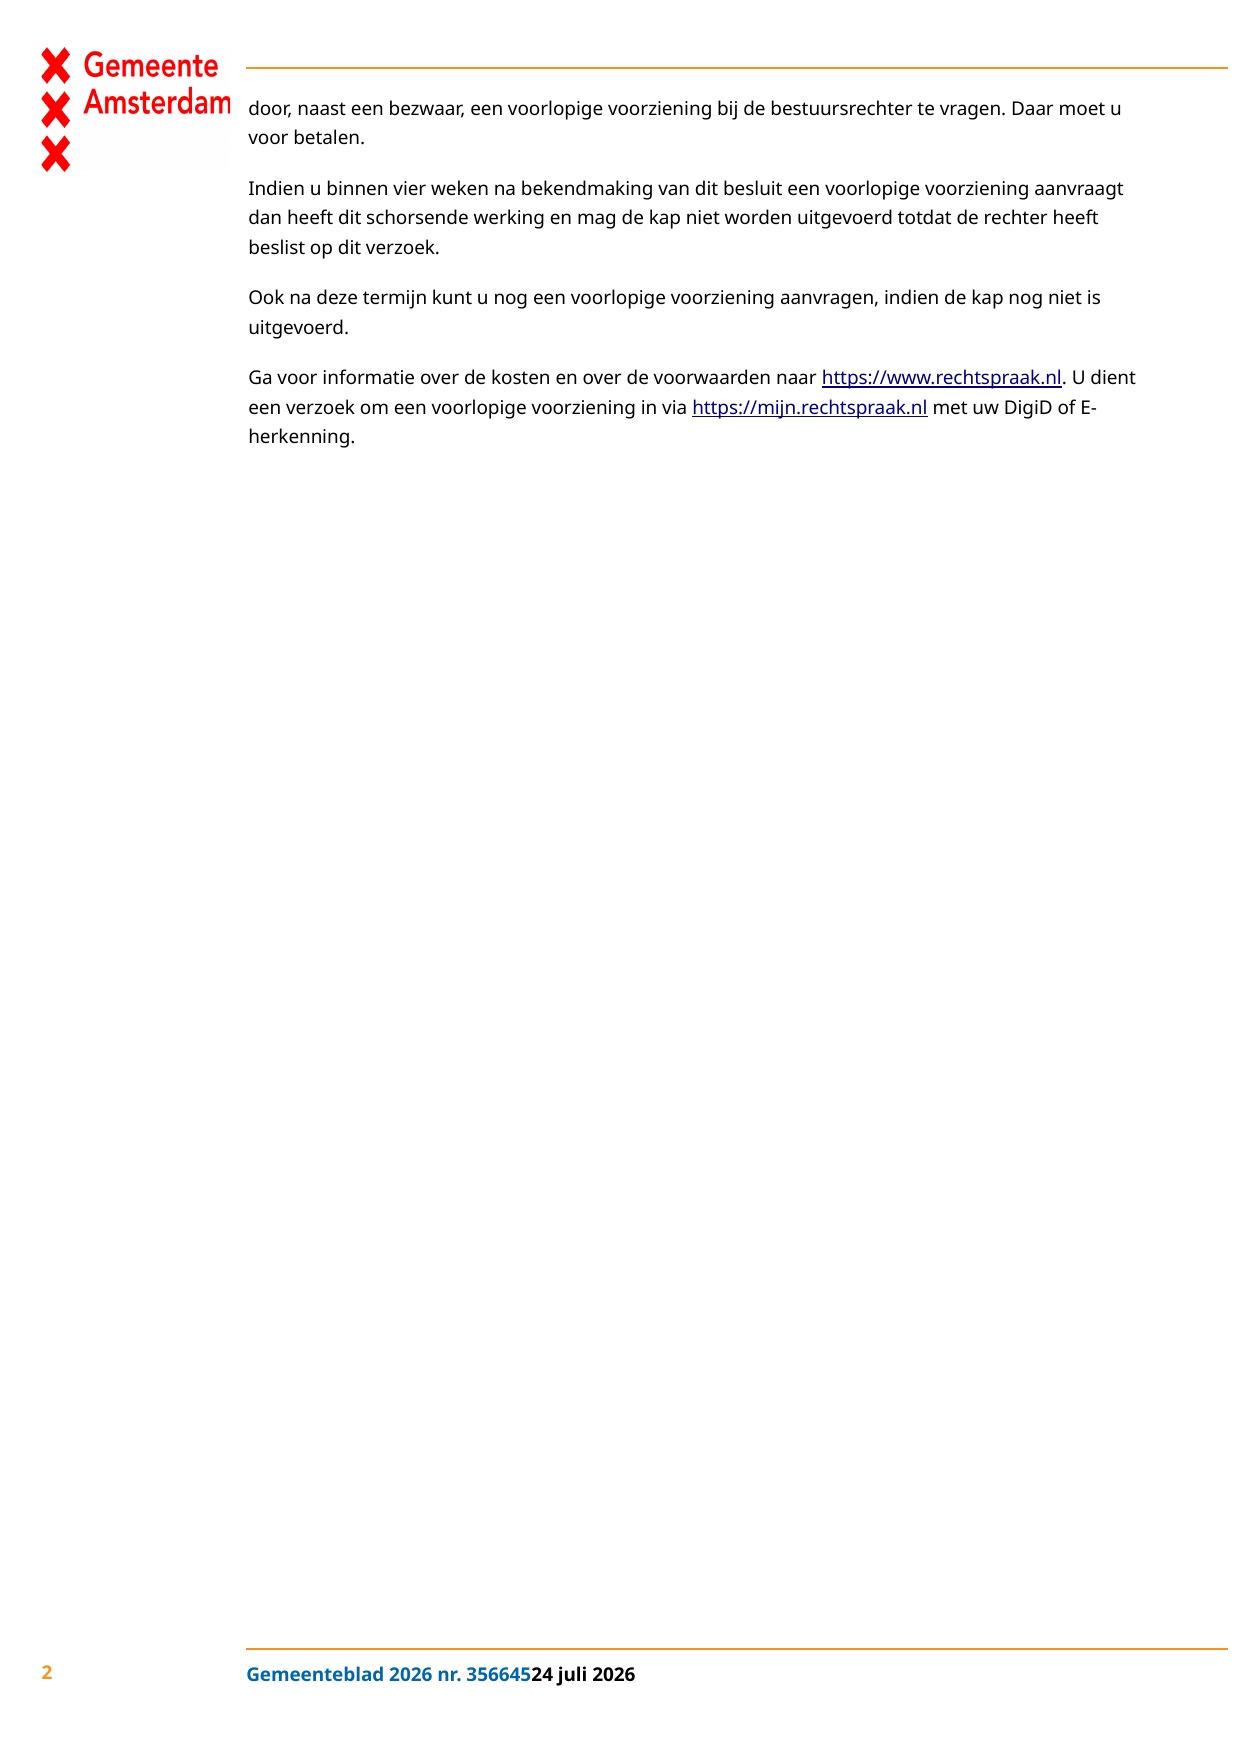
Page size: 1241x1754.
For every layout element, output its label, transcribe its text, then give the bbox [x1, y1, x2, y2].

text door, naast een bezwaar, een voorlopige voorziening bij de bestuursrechter te vragen. Daar moet u voor betalen. [248, 95, 1152, 150]
picture [41, 47, 231, 172]
text Indien u binnen vier weken na bekendmaking van dit besluit een voorlopige voorziening aanvraagt dan heeft dit schorsende werking en mag de kap niet worden uitgevoerd totdat de rechter heeft beslist op dit verzoek. [248, 175, 1152, 260]
text Ga voor informatie over de kosten en over de voorwaarden naar https://www.rechtspraak.nl. U dient een verzoek om een voorlopige voorziening in via https://mijn.rechtspraak.nl met uw DigiD of E-herkenning. [248, 364, 1152, 449]
text Ook na deze termijn kunt u nog een voorlopige voorziening aanvragen, indien de kap nog niet is uitgevoerd. [248, 284, 1152, 340]
